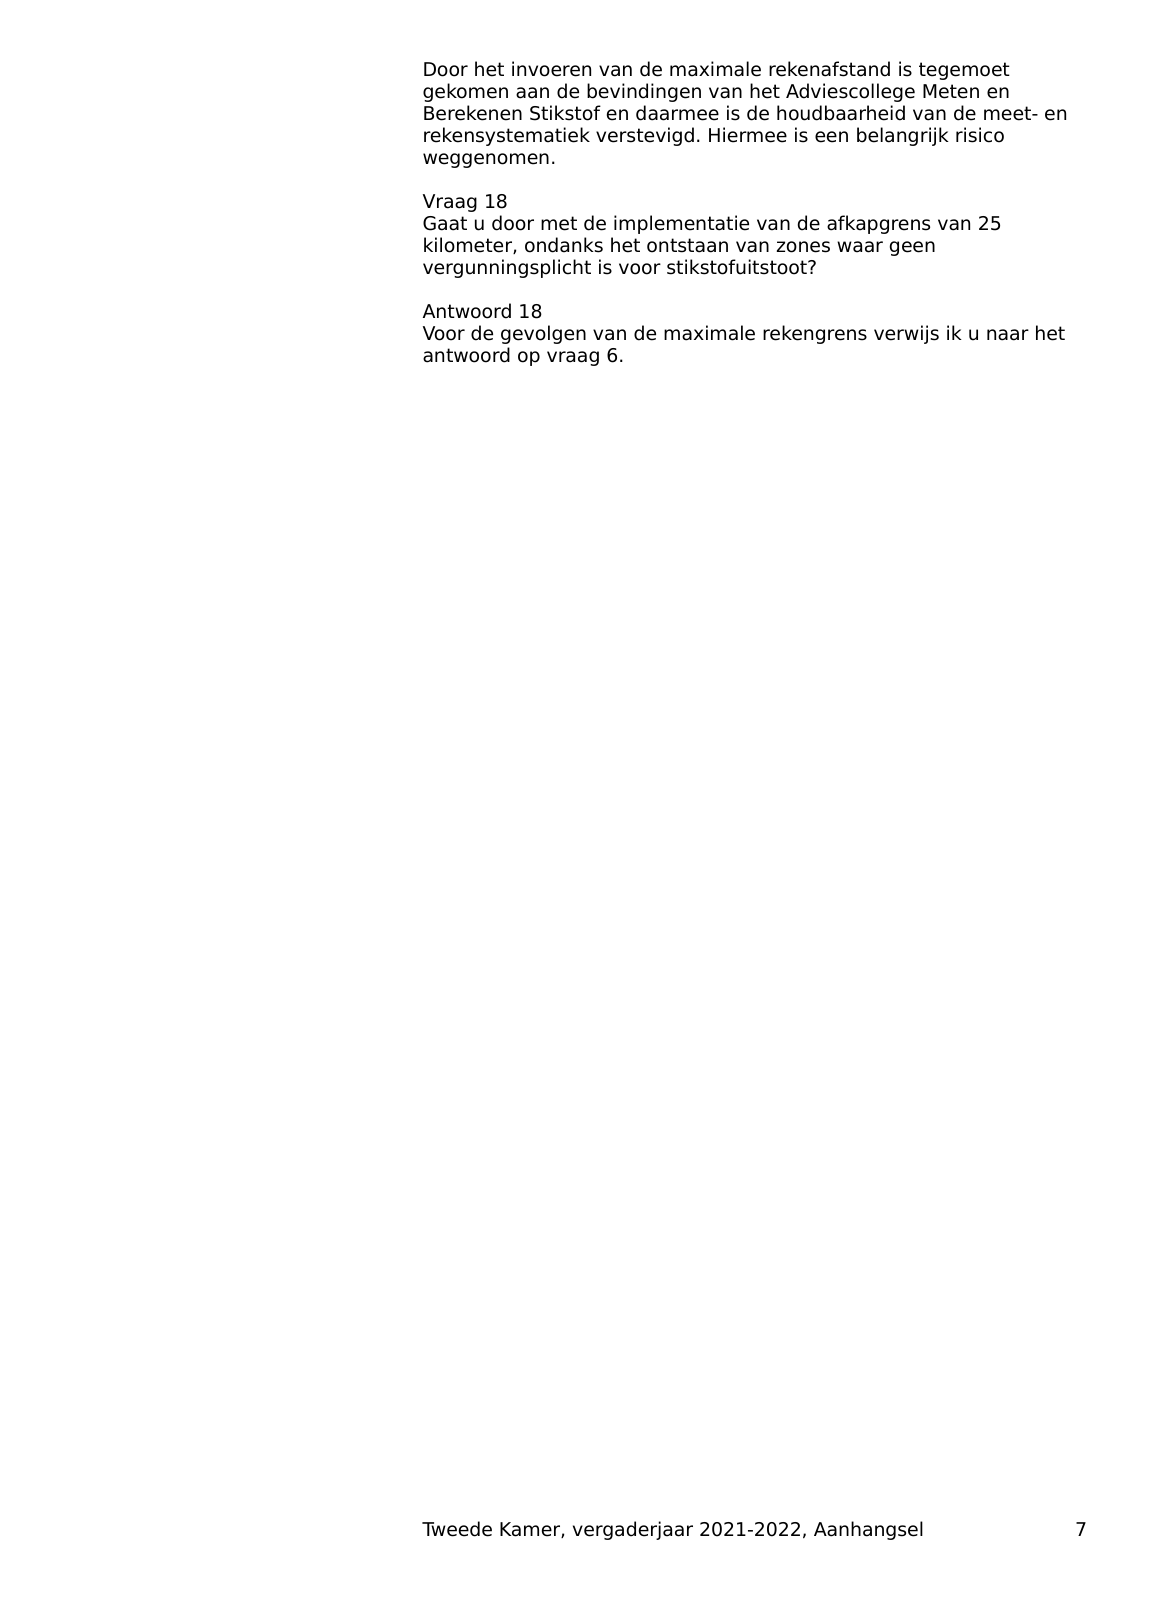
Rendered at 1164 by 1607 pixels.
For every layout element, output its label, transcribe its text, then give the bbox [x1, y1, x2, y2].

text Door het invoeren van de maximale rekenafstand is tegemoet gekomen aan de bevindingen van het Adviescollege Meten en Berekenen Stikstof en daarmee is de houdbaarheid van de meet- en rekensystematiek verstevigd. Hiermee is een belangrijk risico weggenomen. [422, 59, 1087, 169]
text Vraag 18 [422, 191, 1087, 213]
text Gaat u door met de implementatie van de afkapgrens van 25 kilometer, ondanks het ontstaan van zones waar geen vergunningsplicht is voor stikstofuitstoot? [422, 213, 1087, 279]
text Antwoord 18 [422, 301, 1087, 323]
text Voor de gevolgen van de maximale rekengrens verwijs ik u naar het antwoord op vraag 6. [422, 323, 1087, 367]
